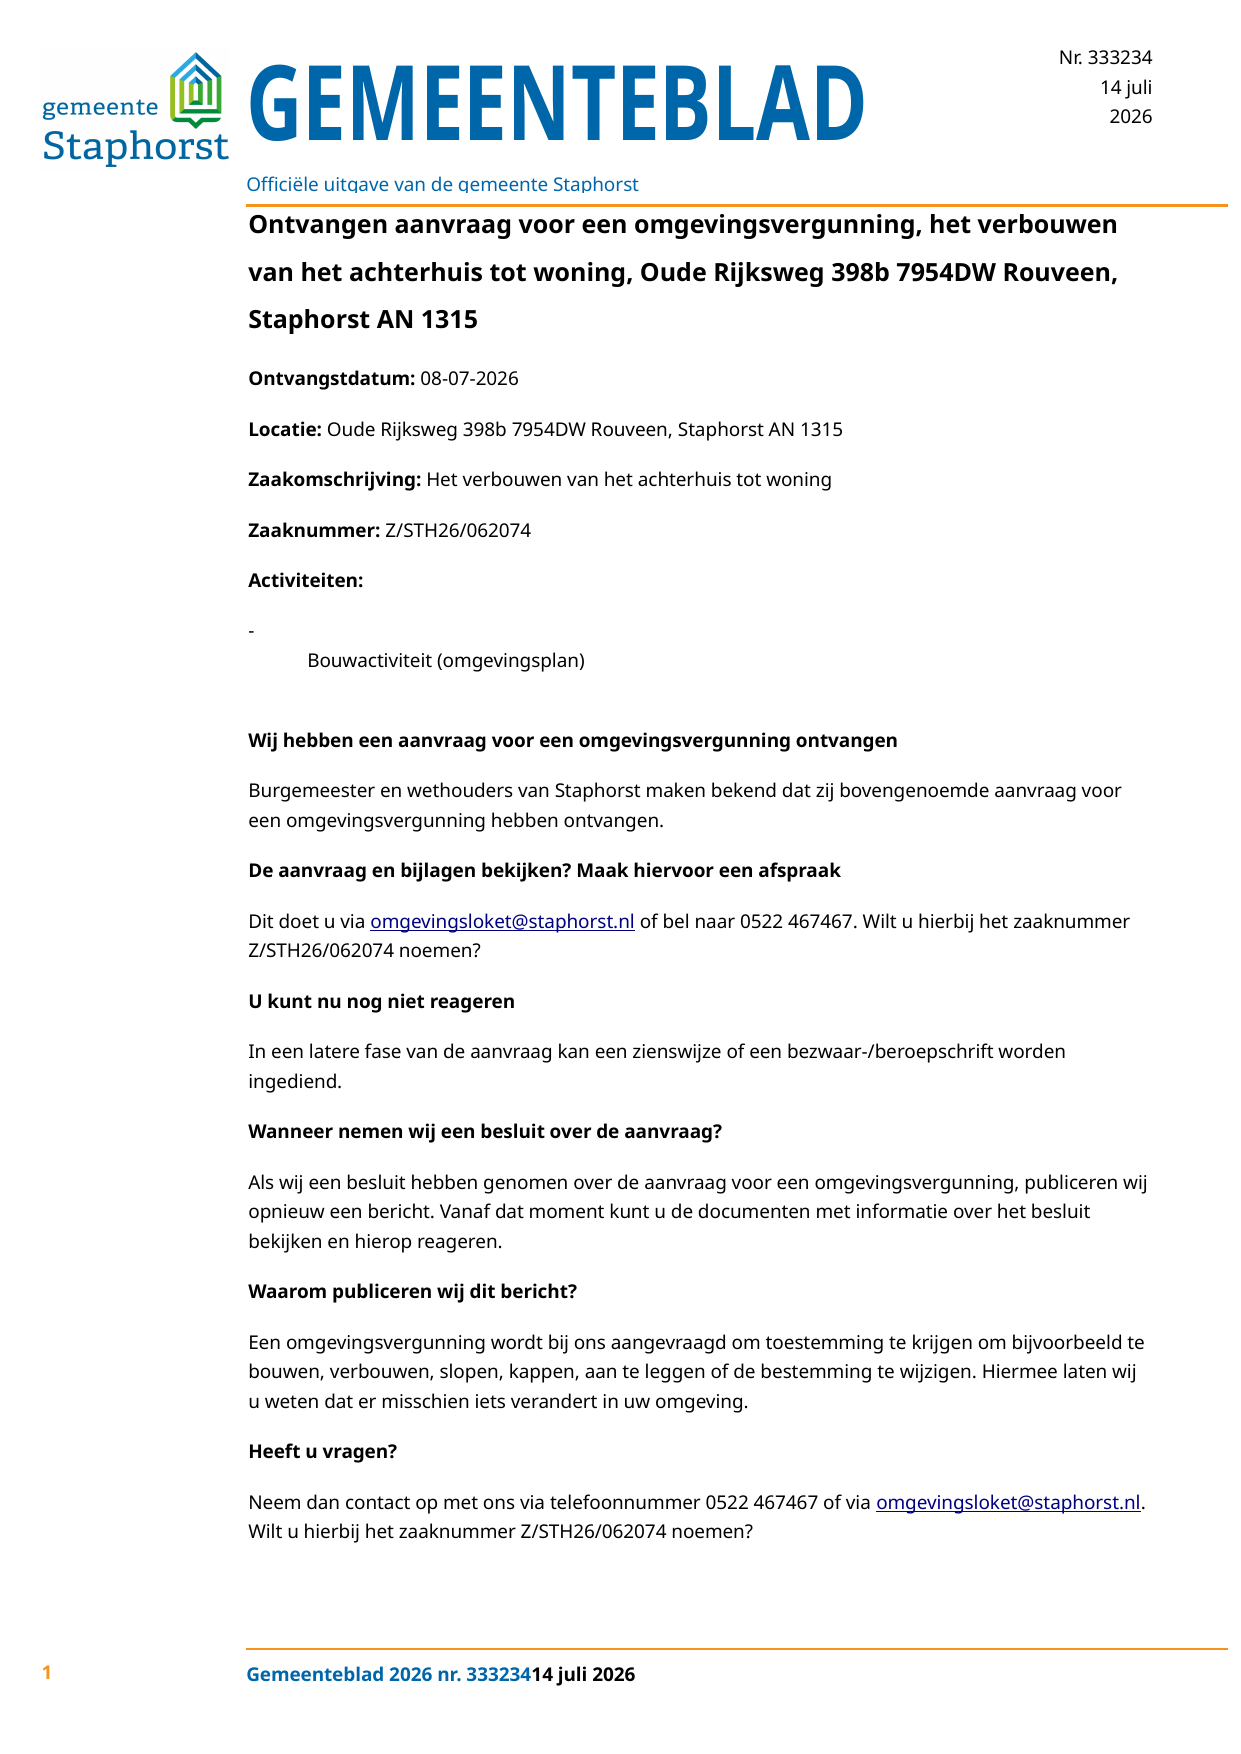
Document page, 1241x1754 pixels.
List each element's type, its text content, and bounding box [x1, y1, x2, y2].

text Zaaknummer: Z/STH26/062074 [248, 517, 1152, 542]
text Zaakomschrijving: Het verbouwen van het achterhuis tot woning [248, 466, 1152, 492]
text Wij hebben een aanvraag voor een omgevingsvergunning ontvangen [248, 727, 1152, 753]
text Wanneer nemen wij een besluit over de aanvraag? [248, 1118, 1152, 1144]
text Ontvangen aanvraag voor een omgevingsvergunning, het verbouwen van het achterhuis tot woning, Oude Rijksweg 398b 7954DW Rouveen, Staphorst AN 1315 [248, 207, 1152, 336]
text Burgemeester en wethouders van Staphorst maken bekend dat zij bovengenoemde aanvraag voor een omgevingsvergunning hebben ontvangen. [248, 778, 1152, 833]
text In een latere fase van de aanvraag kan een zienswijze of een bezwaar-/beroepschrift worden ingediend. [248, 1038, 1152, 1094]
text Waarom publiceren wij dit bericht? [248, 1278, 1152, 1304]
text Neem dan contact op met ons via telefoonnummer 0522 467467 of via omgevingsloket@staphorst.nl. Wilt u hierbij het zaaknummer Z/STH26/062074 noemen? [248, 1489, 1152, 1544]
text Dit doet u via omgevingsloket@staphorst.nl of bel naar 0522 467467. Wilt u hierbij het zaaknummer Z/STH26/062074 noemen? [248, 908, 1152, 963]
text Locatie: Oude Rijksweg 398b 7954DW Rouveen, Staphorst AN 1315 [248, 416, 1152, 442]
text Activiteiten: [248, 567, 1152, 593]
text U kunt nu nog niet reageren [248, 988, 1152, 1014]
text Een omgevingsvergunning wordt bij ons aangevraagd om toestemming te krijgen om bijvoorbeeld te bouwen, verbouwen, slopen, kappen, aan te leggen of de bestemming te wijzigen. Hiermee laten wij u weten dat er misschien iets verandert in uw omgeving. [248, 1329, 1152, 1414]
text Als wij een besluit hebben genomen over de aanvraag voor een omgevingsvergunning, publiceren wij opnieuw een bericht. Vanaf dat moment kunt u de documenten met informatie over het besluit bekijken en hierop reageren. [248, 1169, 1152, 1254]
text Heeft u vragen? [248, 1438, 1152, 1464]
text De aanvraag en bijlagen bekijken? Maak hiervoor een afspraak [248, 858, 1152, 883]
list Bouwactiviteit (omgevingsplan) [248, 647, 1152, 673]
text Ontvangstdatum: 08-07-2026 [248, 366, 1152, 391]
picture [41, 47, 231, 172]
